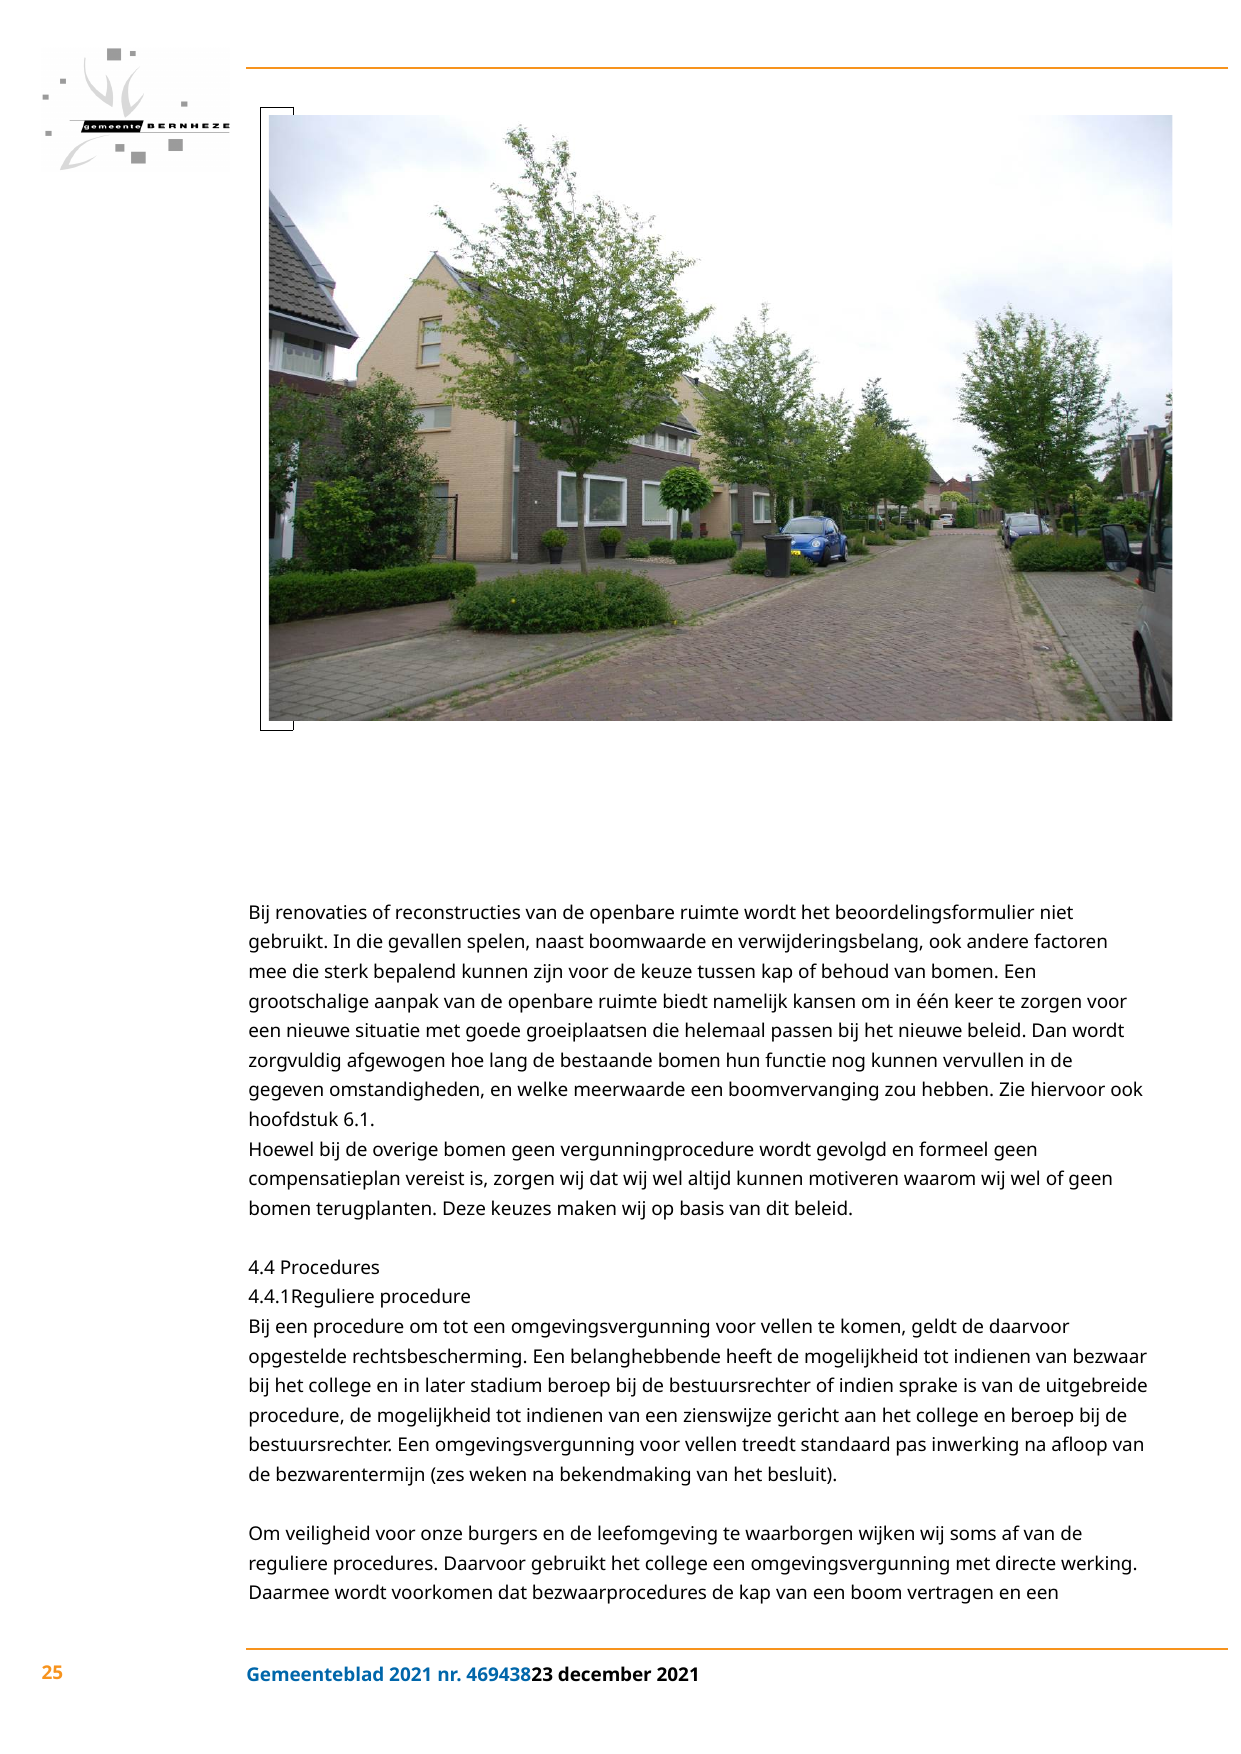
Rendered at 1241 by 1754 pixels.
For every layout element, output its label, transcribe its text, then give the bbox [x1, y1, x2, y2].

text 4.4.1Reguliere procedure [248, 1284, 1152, 1309]
text Bij een procedure om tot een omgevingsvergunning voor vellen te komen, geldt de daarvoor opgestelde rechtsbescherming. Een belanghebbende heeft de mogelijkheid tot indienen van bezwaar bij het college en in later stadium beroep bij de bestuursrechter of indien sprake is van de uitgebreide procedure, de mogelijkheid tot indienen van een zienswijze gericht aan het college en beroep bij de bestuursrechter. Een omgevingsvergunning voor vellen treedt standaard pas inwerking na afloop van de bezwarentermijn (zes weken na bekendmaking van het besluit). [248, 1313, 1152, 1487]
text Bij renovaties of reconstructies van de openbare ruimte wordt het beoordelingsformulier niet gebruikt. In die gevallen spelen, naast boomwaarde en verwijderingsbelang, ook andere factoren mee die sterk bepalend kunnen zijn voor de keuze tussen kap of behoud van bomen. Een grootschalige aanpak van de openbare ruimte biedt namelijk kansen om in één keer te zorgen voor een nieuwe situatie met goede groeiplaatsen die helemaal passen bij het nieuwe beleid. Dan wordt zorgvuldig afgewogen hoe lang de bestaande bomen hun functie nog kunnen vervullen in de gegeven omstandigheden, en welke meerwaarde een boomvervanging zou hebben. Zie hiervoor ook hoofdstuk 6.1. [248, 899, 1152, 1132]
text Om veiligheid voor onze burgers en de leefomgeving te waarborgen wijken wij soms af van de reguliere procedures. Daarvoor gebruikt het college een omgevingsvergunning met directe werking. Daarmee wordt voorkomen dat bezwaarprocedures de kap van een boom vertragen en een [248, 1520, 1152, 1605]
text 4.4 Procedures [248, 1254, 1152, 1280]
picture [268, 115, 1173, 721]
picture [41, 47, 231, 172]
text Hoewel bij de overige bomen geen vergunningprocedure wordt gevolgd en formeel geen compensatieplan vereist is, zorgen wij dat wij wel altijd kunnen motiveren waarom wij wel of geen bomen terugplanten. Deze keuzes maken wij op basis van dit beleid. [248, 1136, 1152, 1221]
